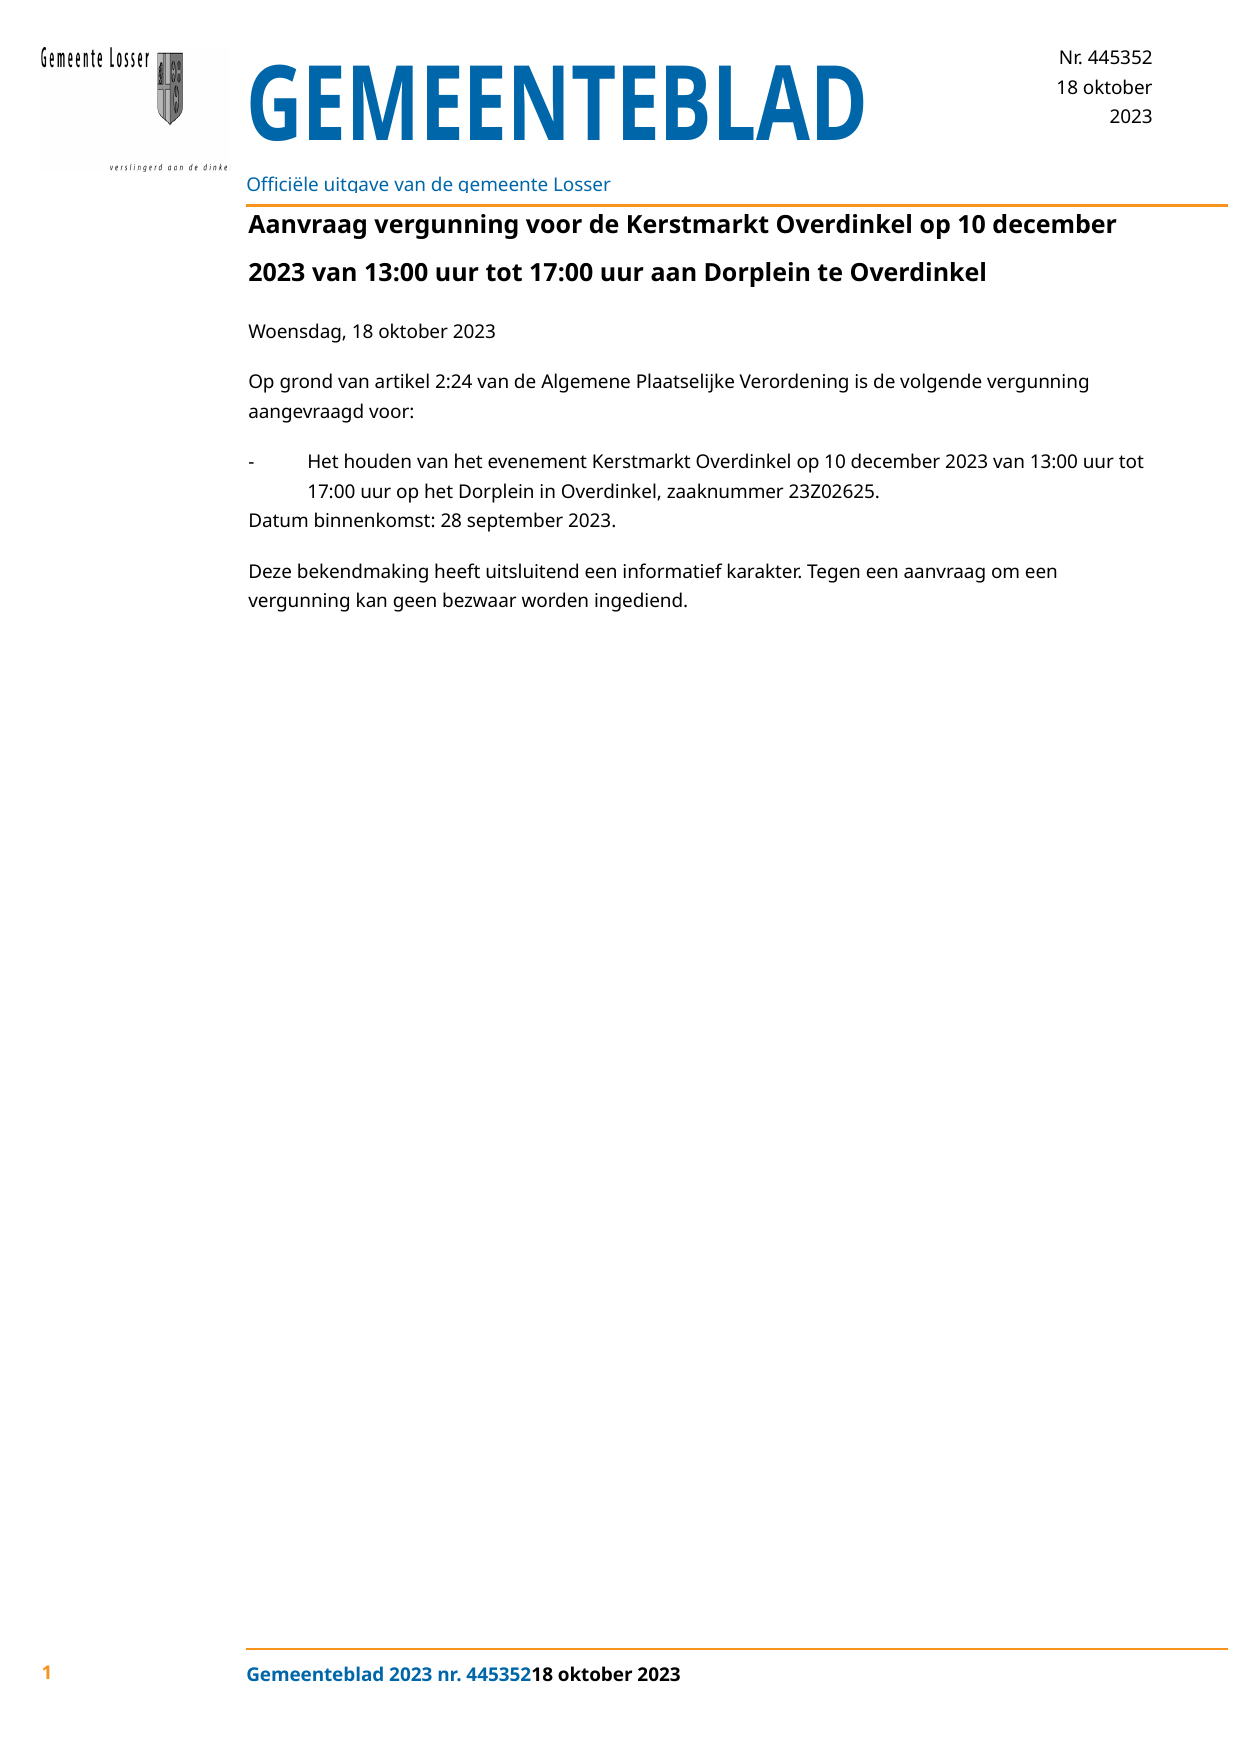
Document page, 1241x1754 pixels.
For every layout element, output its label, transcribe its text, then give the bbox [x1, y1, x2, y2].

text Datum binnenkomst: 28 september 2023. [248, 507, 1152, 533]
text Aanvraag vergunning voor de Kerstmarkt Overdinkel op 10 december 2023 van 13:00 uur tot 17:00 uur aan Dorplein te Overdinkel [248, 207, 1152, 288]
text Woensdag, 18 oktober 2023 [248, 318, 1152, 344]
text Op grond van artikel 2:24 van de Algemene Plaatselijke Verordening is de volgende vergunning aangevraagd voor: [248, 368, 1152, 424]
picture [41, 47, 231, 172]
text Deze bekendmaking heeft uitsluitend een informatief karakter. Tegen een aanvraag om een vergunning kan geen bezwaar worden ingediend. [248, 558, 1152, 613]
list Het houden van het evenement Kerstmarkt Overdinkel op 10 december 2023 van 13:00 uur tot 17:00 uur op het Dorplein in Overdinkel, zaaknummer 23Z02625. [248, 448, 1152, 504]
